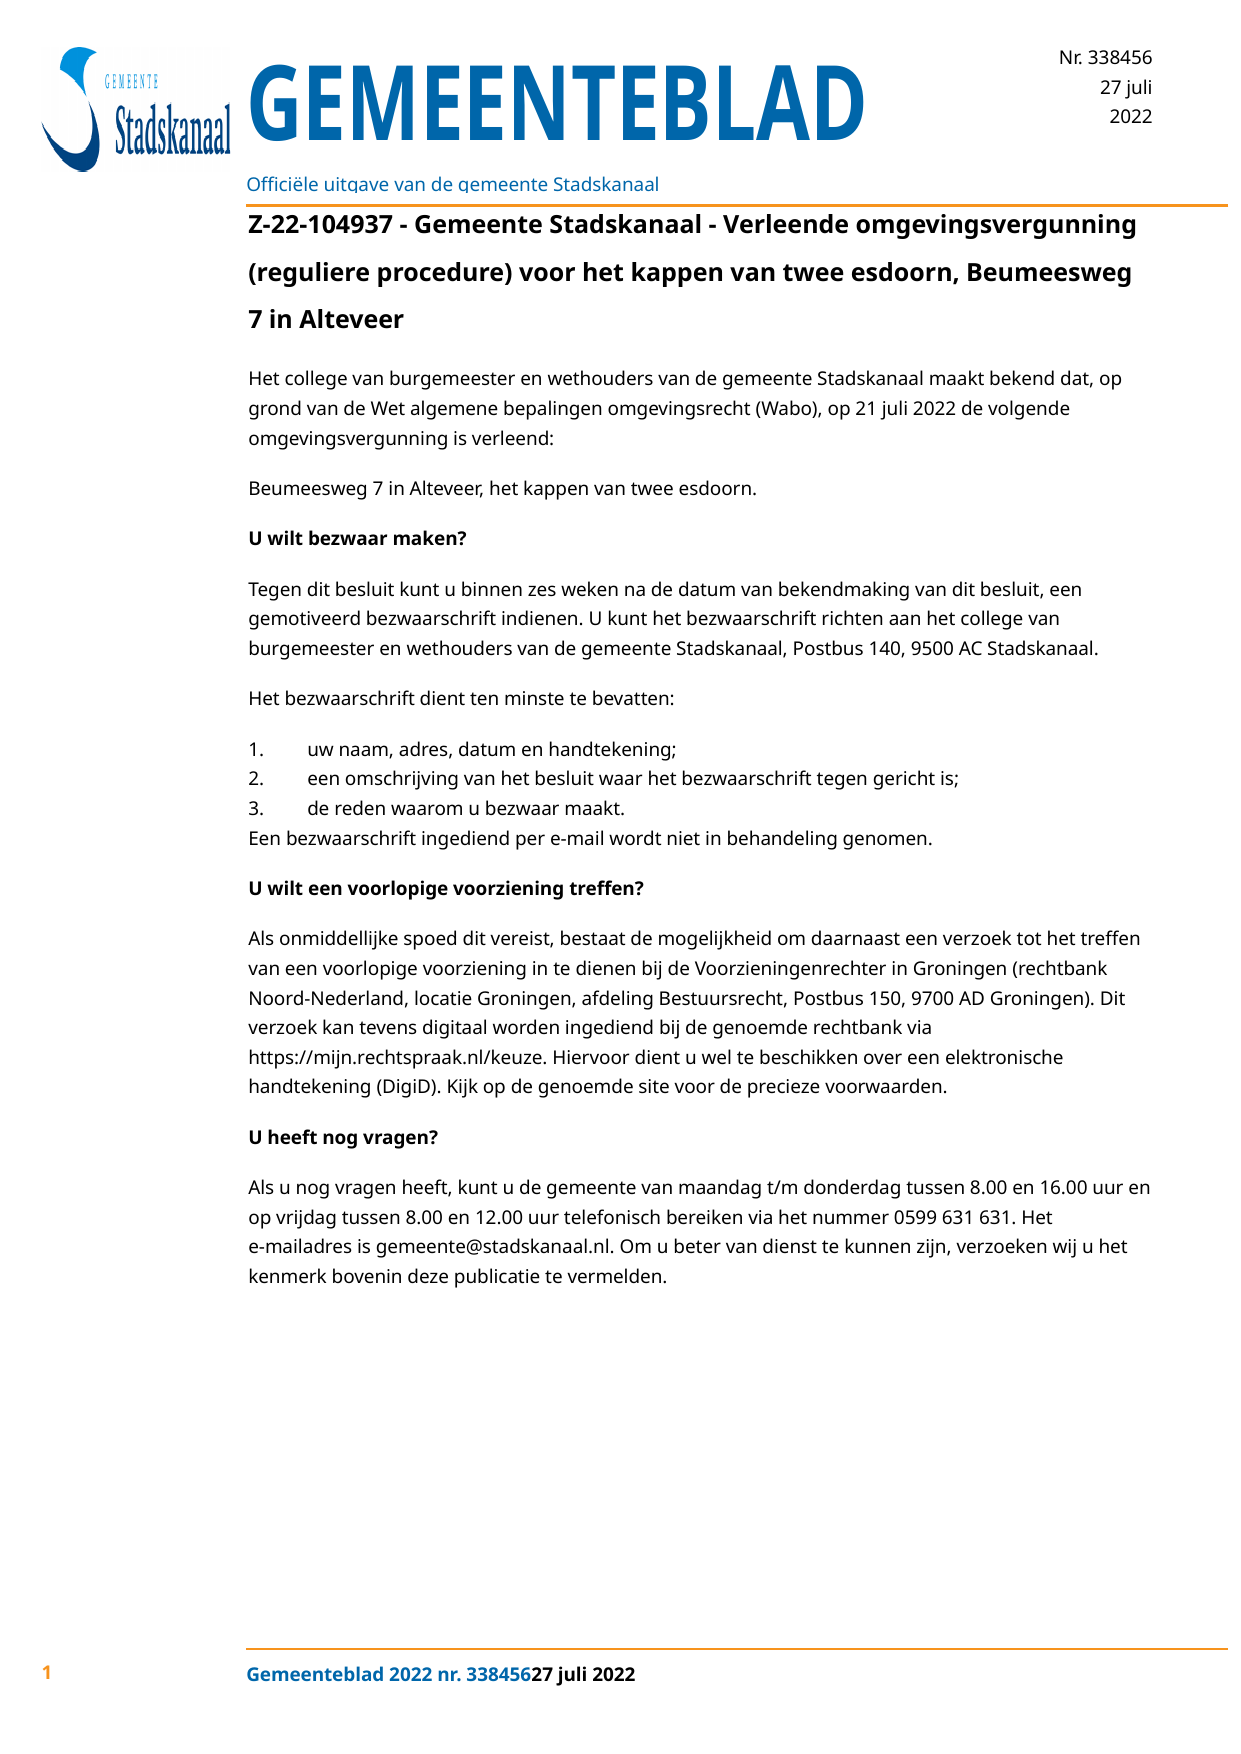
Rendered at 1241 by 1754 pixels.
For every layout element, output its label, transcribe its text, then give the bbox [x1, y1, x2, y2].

text U wilt bezwaar maken? [248, 526, 1152, 551]
list uw naam, adres, datum en handtekening; [248, 736, 1152, 762]
picture [41, 47, 231, 172]
text Beumeesweg 7 in Alteveer, het kappen van twee esdoorn. [248, 475, 1152, 501]
text Een bezwaarschrift ingediend per e-mail wordt niet in behandeling genomen. [248, 825, 1152, 850]
text Het college van burgemeester en wethouders van de gemeente Stadskanaal maakt bekend dat, op grond van de Wet algemene bepalingen omgevingsrecht (Wabo), op 21 juli 2022 de volgende omgevingsvergunning is verleend: [248, 366, 1152, 450]
list de reden waarom u bezwaar maakt. [248, 795, 1152, 821]
text Als u nog vragen heeft, kunt u de gemeente van maandag t/m donderdag tussen 8.00 en 16.00 uur en op vrijdag tussen 8.00 en 12.00 uur telefonisch bereiken via het nummer 0599 631 631. Het e‑mailadres is gemeente@stadskanaal.nl. Om u beter van dienst te kunnen zijn, verzoeken wij u het kenmerk bovenin deze publicatie te vermelden. [248, 1174, 1152, 1289]
text Tegen dit besluit kunt u binnen zes weken na de datum van bekendmaking van dit besluit, een gemotiveerd bezwaarschrift indienen. U kunt het bezwaarschrift richten aan het college van burgemeester en wethouders van de gemeente Stadskanaal, Postbus 140, 9500 AC Stadskanaal. [248, 576, 1152, 661]
text U wilt een voorlopige voorziening treffen? [248, 875, 1152, 901]
list een omschrijving van het besluit waar het bezwaarschrift tegen gericht is; [248, 766, 1152, 791]
text U heeft nog vragen? [248, 1124, 1152, 1149]
text Het bezwaarschrift dient ten minste te bevatten: [248, 686, 1152, 711]
text Z-22-104937 - Gemeente Stadskanaal - Verleende omgevingsvergunning (reguliere procedure) voor het kappen van twee esdoorn, Beumeesweg 7 in Alteveer [248, 207, 1152, 336]
text Als onmiddellijke spoed dit vereist, bestaat de mogelijkheid om daarnaast een verzoek tot het treffen van een voorlopige voorziening in te dienen bij de Voorzieningenrechter in Groningen (rechtbank Noord-Nederland, locatie Groningen, afdeling Bestuursrecht, Postbus 150, 9700 AD Groningen). Dit verzoek kan tevens digitaal worden ingediend bij de genoemde rechtbank via https://mijn.rechtspraak.nl/keuze. Hiervoor dient u wel te beschikken over een elektronische handtekening (DigiD). Kijk op de genoemde site voor de precieze voorwaarden. [248, 926, 1152, 1099]
